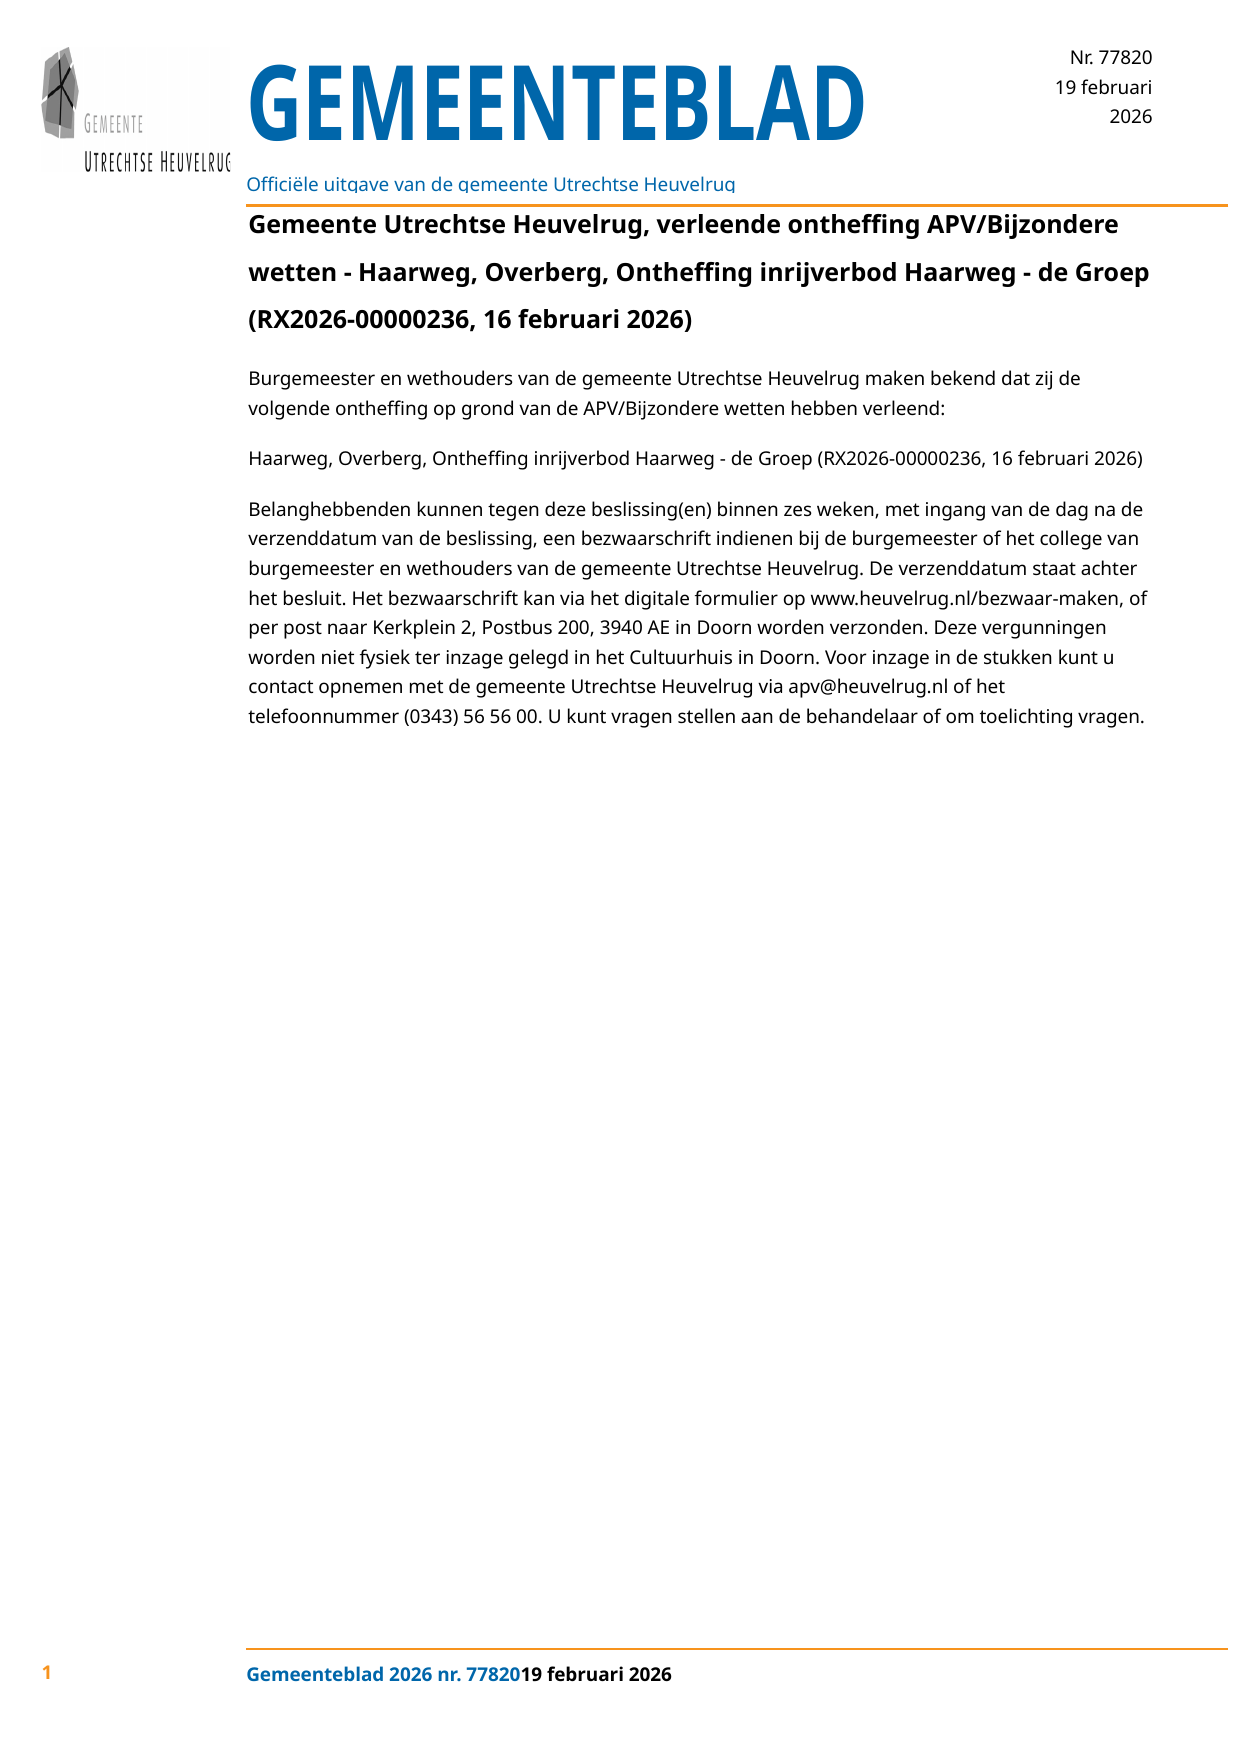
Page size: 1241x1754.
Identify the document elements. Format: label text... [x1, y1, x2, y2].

picture [41, 47, 231, 172]
text Haarweg, Overberg, Ontheffing inrijverbod Haarweg - de Groep (RX2026-00000236, 16 februari 2026) [248, 446, 1152, 471]
text Gemeente Utrechtse Heuvelrug, verleende ontheffing APV/Bijzondere wetten - Haarweg, Overberg, Ontheffing inrijverbod Haarweg - de Groep (RX2026-00000236, 16 februari 2026) [248, 207, 1152, 336]
text Belanghebbenden kunnen tegen deze beslissing(en) binnen zes weken, met ingang van de dag na de verzenddatum van de beslissing, een bezwaarschrift indienen bij de burgemeester of het college van burgemeester en wethouders van de gemeente Utrechtse Heuvelrug. De verzenddatum staat achter het besluit. Het bezwaarschrift kan via het digitale formulier op www.heuvelrug.nl/bezwaar-maken, of per post naar Kerkplein 2, Postbus 200, 3940 AE in Doorn worden verzonden. Deze vergunningen worden niet fysiek ter inzage gelegd in het Cultuurhuis in Doorn. Voor inzage in de stukken kunt u contact opnemen met de gemeente Utrechtse Heuvelrug via apv@heuvelrug.nl of het telefoonnummer (0343) 56 56 00. U kunt vragen stellen aan de behandelaar of om toelichting vragen. [248, 496, 1152, 729]
text Burgemeester en wethouders van de gemeente Utrechtse Heuvelrug maken bekend dat zij de volgende ontheffing op grond van de APV/Bijzondere wetten hebben verleend: [248, 366, 1152, 421]
